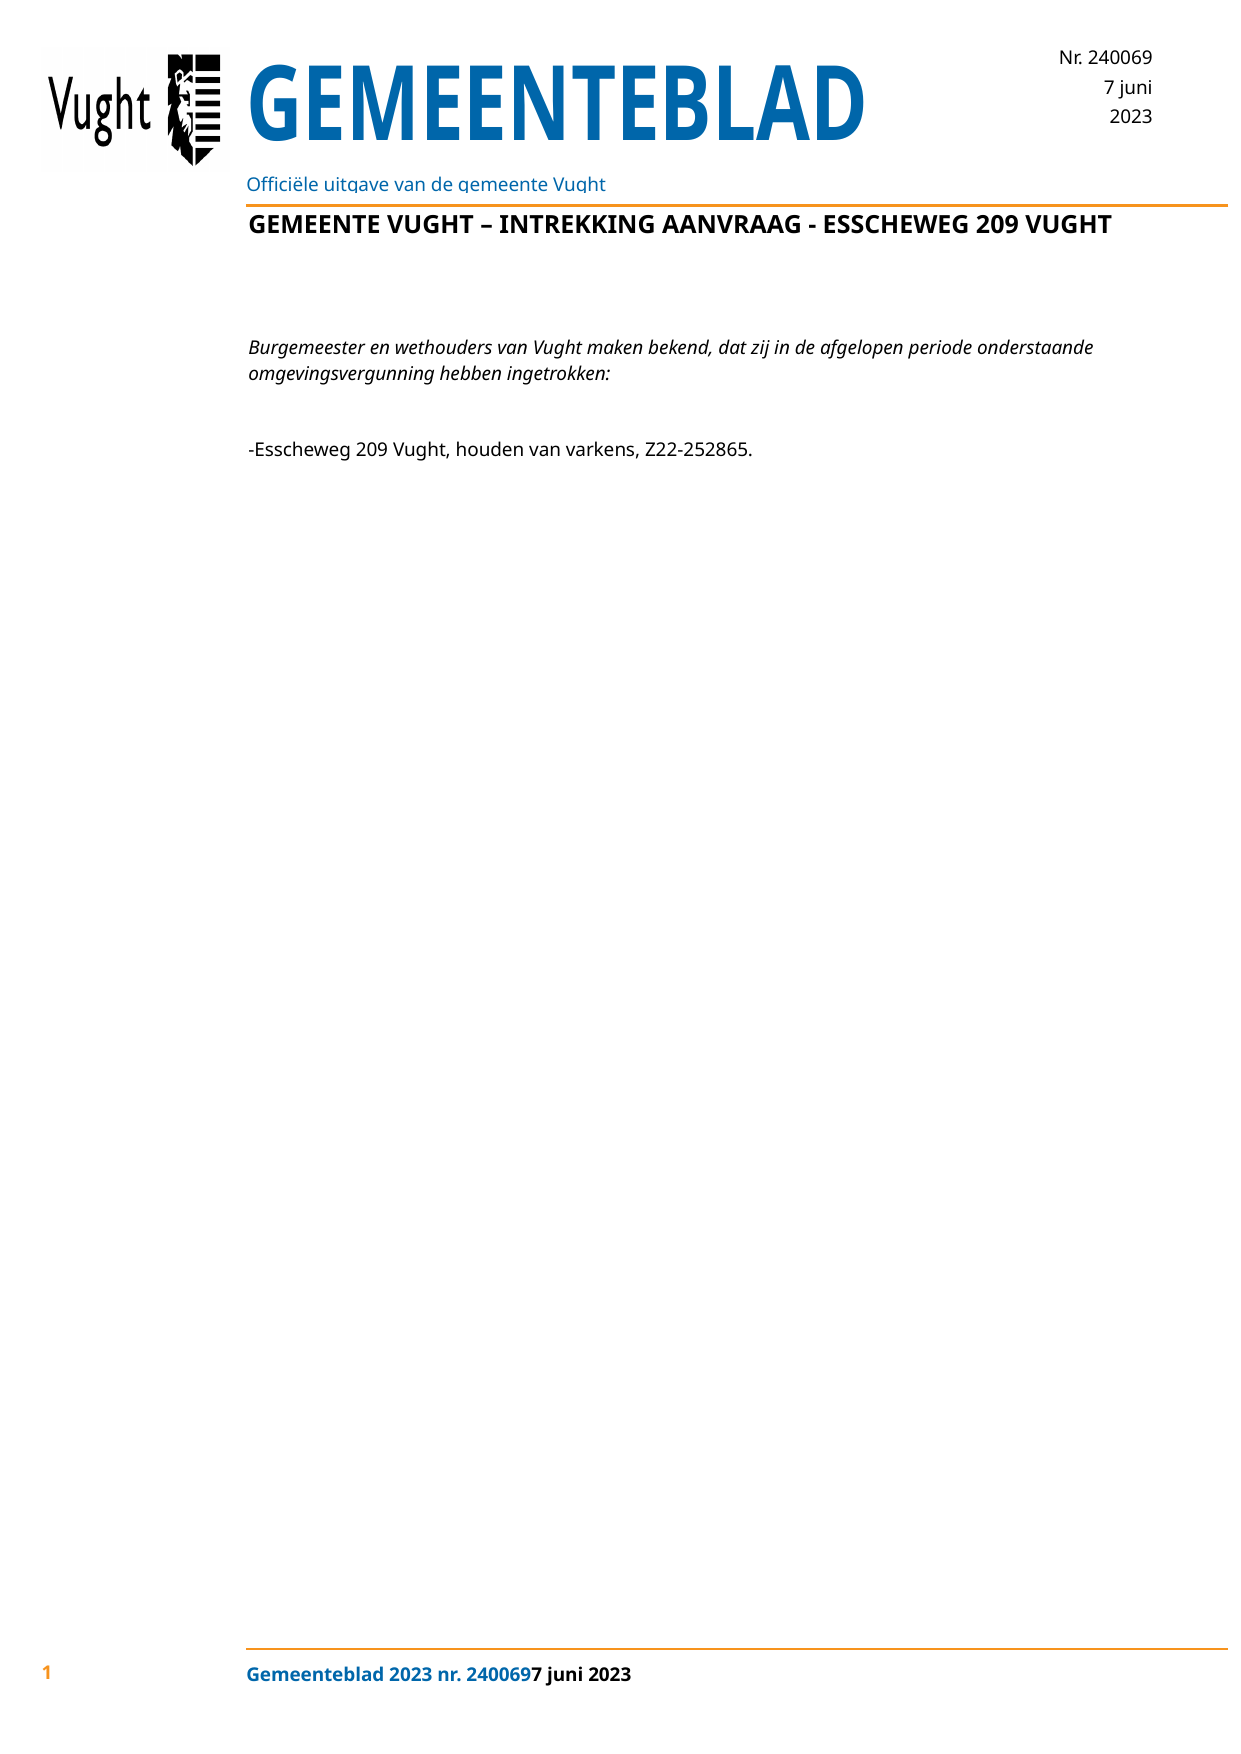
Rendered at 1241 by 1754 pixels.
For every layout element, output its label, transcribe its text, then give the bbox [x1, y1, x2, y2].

text GEMEENTE VUGHT – INTREKKING AANVRAAG - ESSCHEWEG 209 VUGHT [248, 207, 1152, 241]
text -Esscheweg 209 Vught, houden van varkens, Z22-252865. [248, 436, 1152, 462]
text Burgemeester en wethouders van Vught maken bekend, dat zij in de afgelopen periode onderstaande omgevingsvergunning hebben ingetrokken: [248, 334, 1152, 386]
picture [41, 47, 231, 172]
